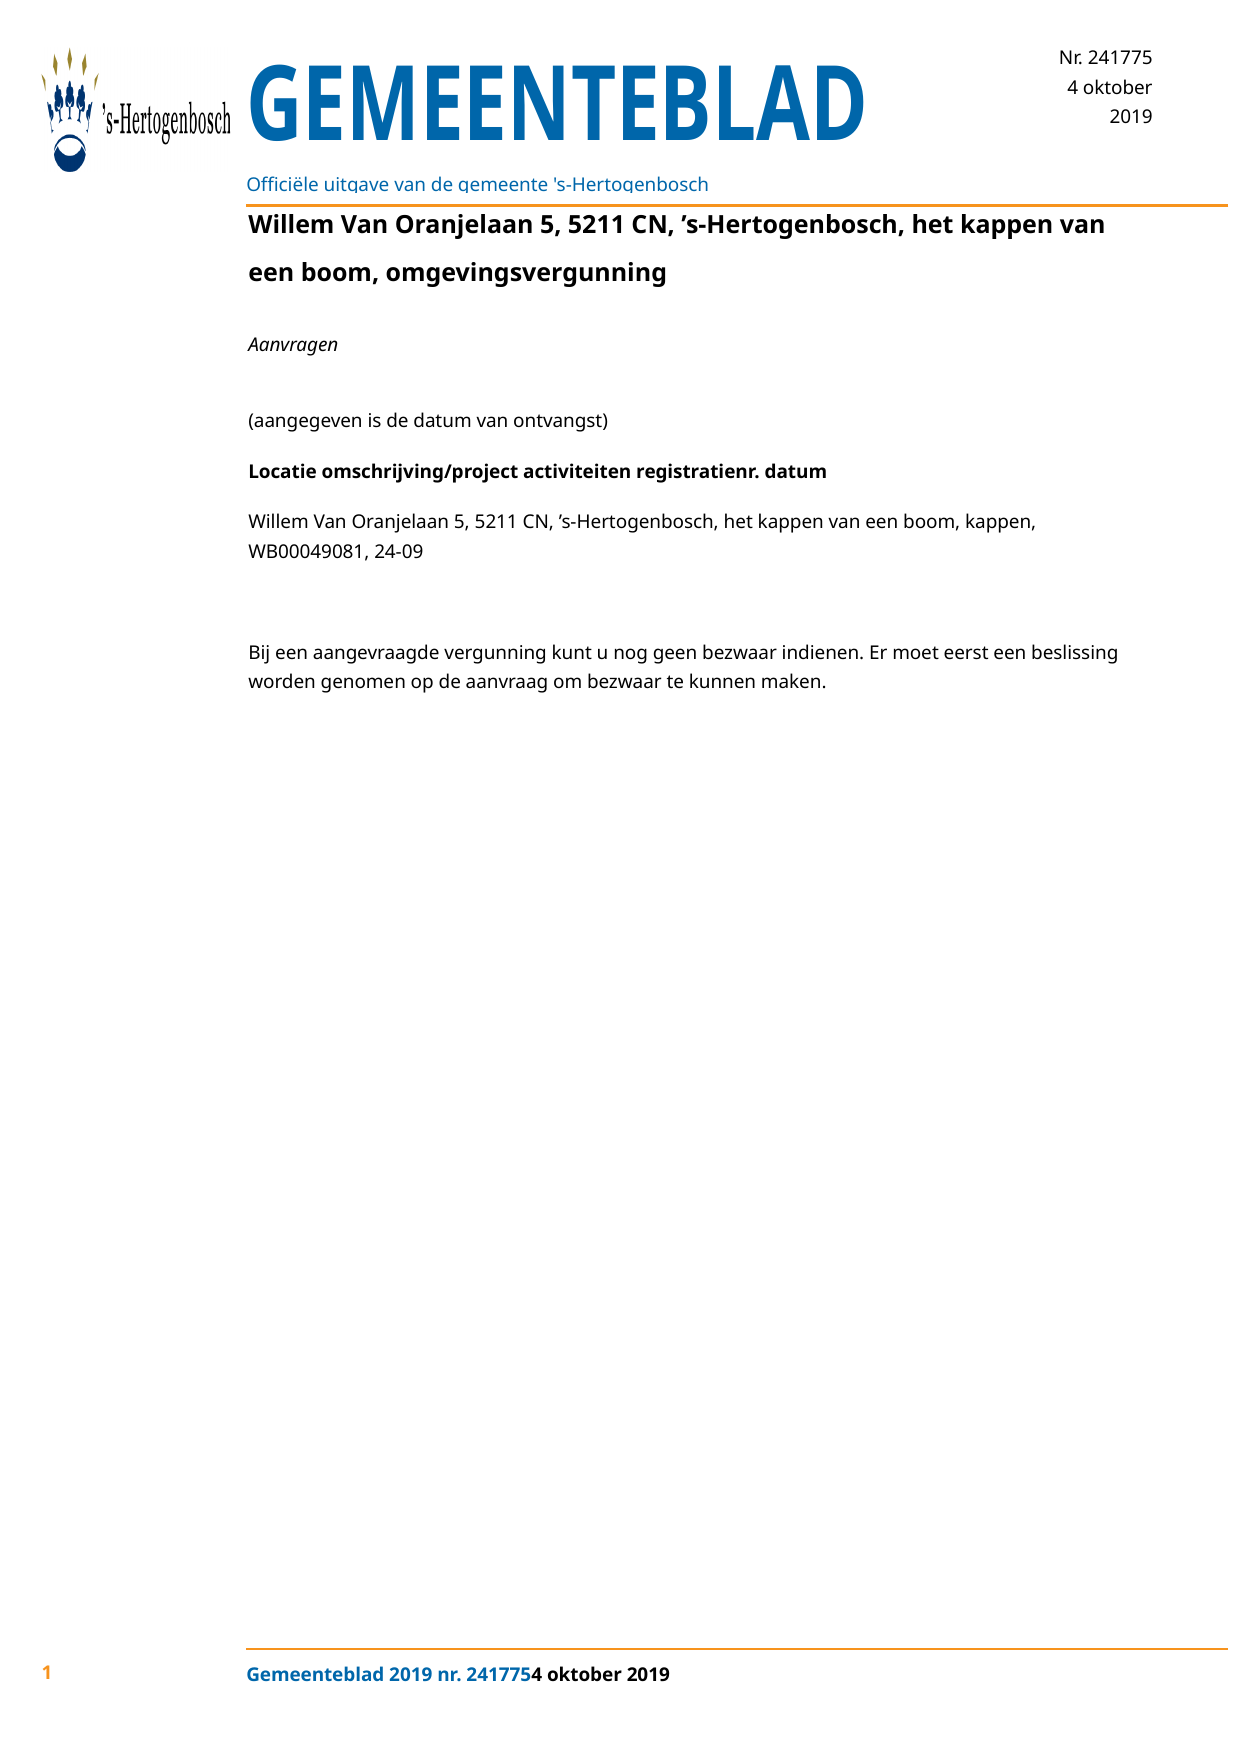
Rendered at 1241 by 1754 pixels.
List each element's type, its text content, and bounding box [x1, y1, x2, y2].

text Willem Van Oranjelaan 5, 5211 CN, ’s-Hertogenbosch, het kappen van een boom, kappen, WB00049081, 24-09 [248, 508, 1152, 564]
text (aangegeven is de datum van ontvangst) [248, 408, 1152, 433]
text Locatie omschrijving/project activiteiten registratienr. datum [248, 458, 1152, 484]
text Aanvragen [248, 331, 1152, 357]
picture [41, 47, 231, 172]
text Willem Van Oranjelaan 5, 5211 CN, ’s-Hertogenbosch, het kappen van een boom, omgevingsvergunning [248, 207, 1152, 288]
text Bij een aangevraagde vergunning kunt u nog geen bezwaar indienen. Er moet eerst een beslissing worden genomen op de aanvraag om bezwaar te kunnen maken. [248, 639, 1152, 694]
